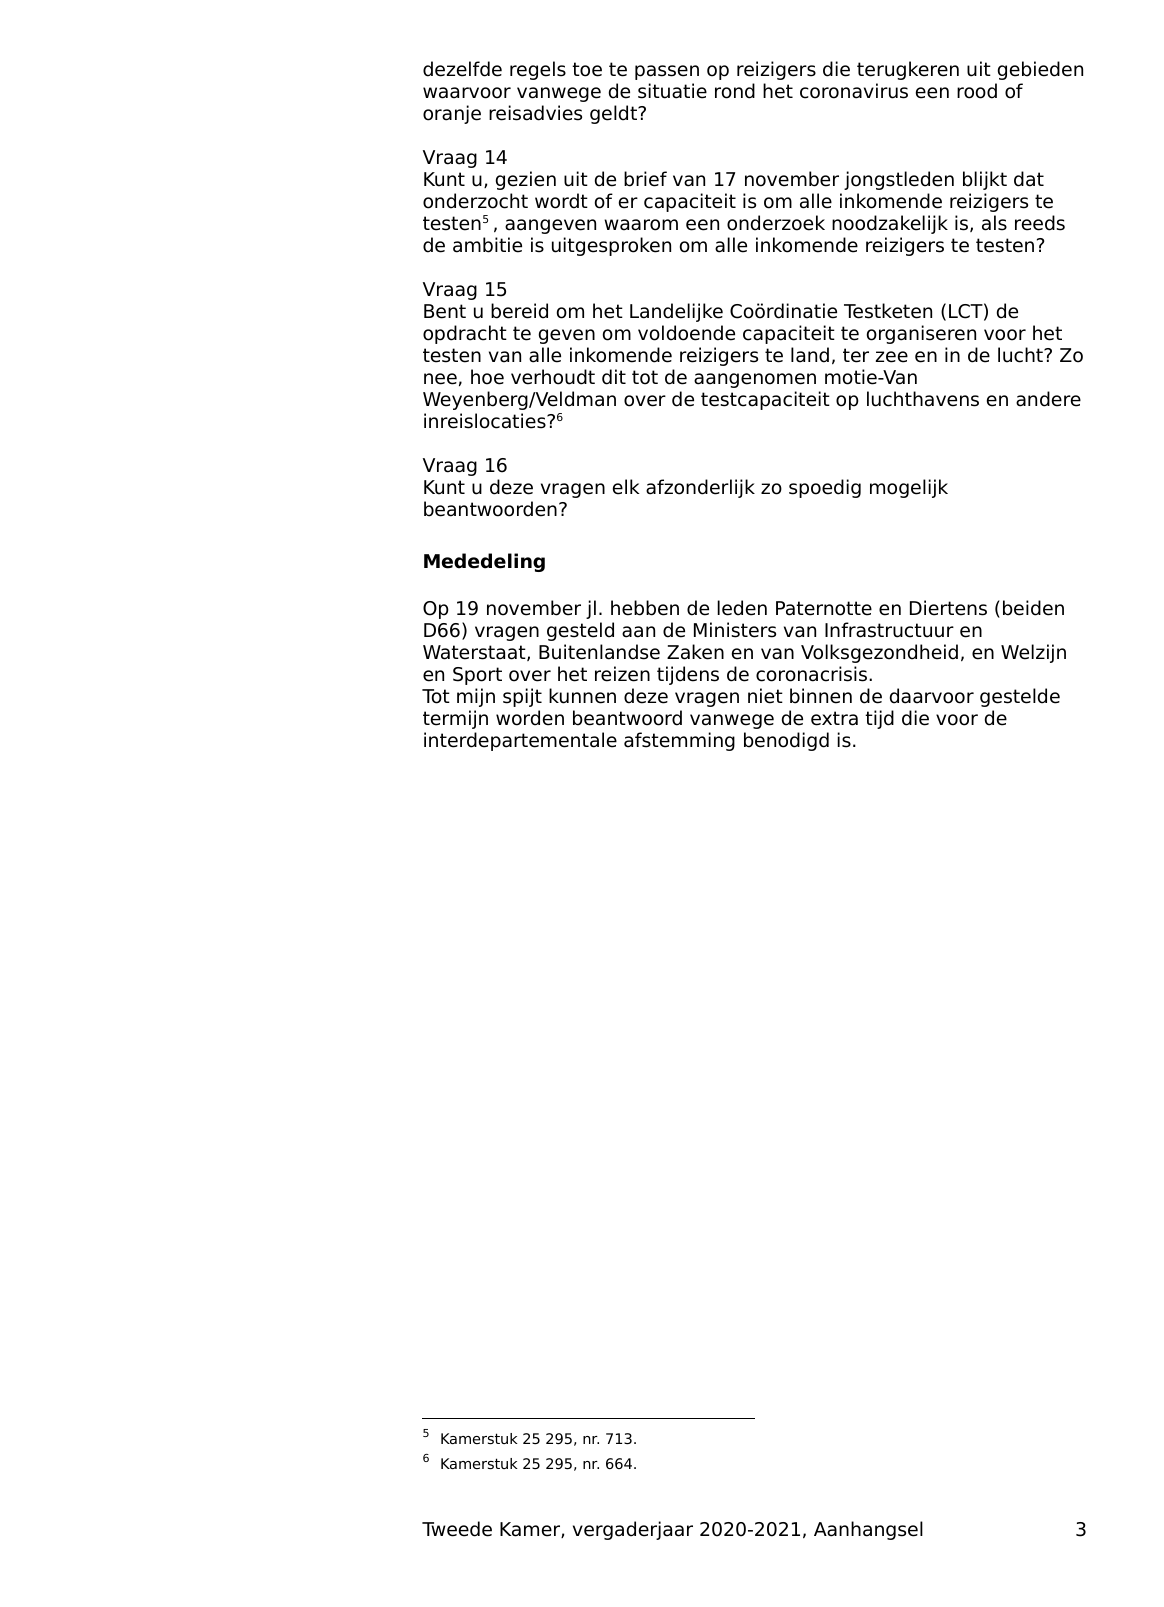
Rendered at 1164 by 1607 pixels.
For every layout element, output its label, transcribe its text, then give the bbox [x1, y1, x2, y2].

text Kunt u deze vragen elk afzonderlijk zo spoedig mogelijk beantwoorden? [422, 477, 1087, 521]
text Kunt u, gezien uit de brief van 17 november jongstleden blijkt dat onderzocht wordt of er capaciteit is om alle inkomende reizigers te testen, aangeven waarom een onderzoek noodzakelijk is, als reeds de ambitie is uitgesproken om alle inkomende reizigers te testen? [422, 169, 1087, 257]
text Vraag 15 [422, 279, 1087, 301]
text Tot mijn spijt kunnen deze vragen niet binnen de daarvoor gestelde termijn worden beantwoord vanwege de extra tijd die voor de interdepartementale afstemming benodigd is. [422, 686, 1087, 752]
text Op 19 november jl. hebben de leden Paternotte en Diertens (beiden D66) vragen gesteld aan de Ministers van Infrastructuur en Waterstaat, Buitenlandse Zaken en van Volksgezondheid, en Welzijn en Sport over het reizen tijdens de coronacrisis. [422, 598, 1087, 686]
subtitle Mededeling [422, 551, 1087, 573]
text Kamerstuk 25 295, nr. 713. [422, 1427, 1087, 1449]
text Vraag 16 [422, 455, 1087, 477]
text Vraag 14 [422, 147, 1087, 169]
text Kamerstuk 25 295, nr. 664. [422, 1452, 1087, 1474]
text dezelfde regels toe te passen op reizigers die terugkeren uit gebieden waarvoor vanwege de situatie rond het coronavirus een rood of oranje reisadvies geldt? [422, 59, 1087, 125]
text Bent u bereid om het Landelijke Coördinatie Testketen (LCT) de opdracht te geven om voldoende capaciteit te organiseren voor het testen van alle inkomende reizigers te land, ter zee en in de lucht? Zo nee, hoe verhoudt dit tot de aangenomen motie-Van Weyenberg/Veldman over de testcapaciteit op luchthavens en andere inreislocaties? [422, 301, 1087, 433]
